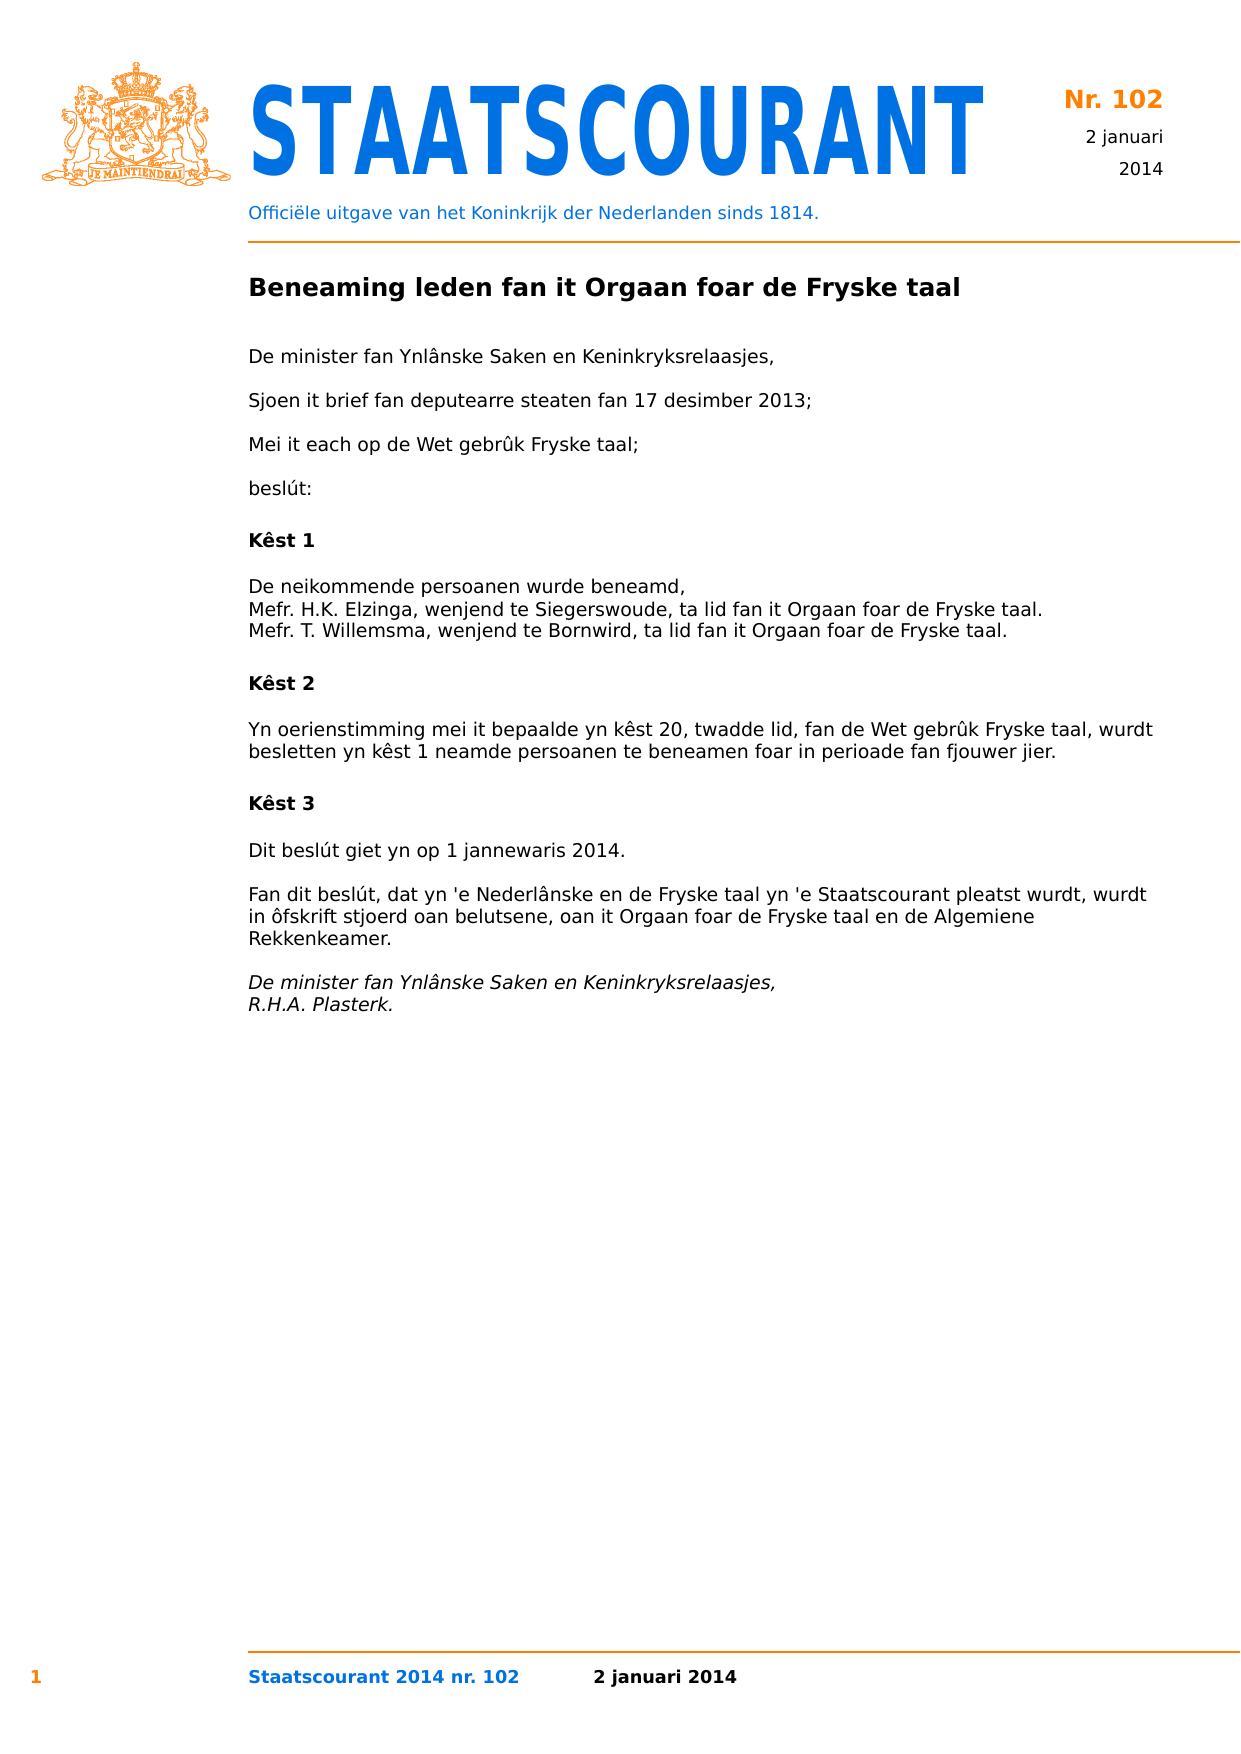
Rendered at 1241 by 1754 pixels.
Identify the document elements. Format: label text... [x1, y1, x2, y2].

text Fan dit beslút, dat yn 'e Nederlânske en de Fryske taal yn 'e Staatscourant pleatst wurdt, wurdt in ôfskrift stjoerd oan belutsene, oan it Orgaan foar de Fryske taal en de Algemiene Rekkenkeamer. [248, 884, 1163, 950]
text Mefr. H.K. Elzinga, wenjend te Siegerswoude, ta lid fan it Orgaan foar de Fryske taal. [248, 598, 1163, 620]
subtitle Kêst 3 [248, 793, 1163, 815]
table_header STAATSCOURANT [248, 62, 998, 203]
text De minister fan Ynlânske Saken en Keninkryksrelaasjes, [248, 346, 1163, 368]
text Sjoen it brief fan deputearre steaten fan 17 desimber 2013; [248, 390, 1163, 412]
table_cell 2 januari [998, 121, 1240, 153]
table_cell 2014 [998, 153, 1240, 203]
table_header [25, 62, 248, 241]
subtitle Kêst 2 [248, 672, 1163, 694]
text Mei it each op de Wet gebrûk Fryske taal; [248, 434, 1163, 456]
text De minister fan Ynlânske Saken en Keninkryksrelaasjes, R.H.A. Plasterk. [248, 972, 1163, 1016]
table_cell Officiële uitgave van het Koninkrijk der Nederlanden sinds 1814. [248, 203, 1240, 241]
text Dit beslút giet yn op 1 jannewaris 2014. [248, 840, 1163, 862]
text Yn oerienstimming mei it bepaalde yn kêst 20, twadde lid, fan de Wet gebrûk Fryske taal, wurdt besletten yn kêst 1 neamde persoanen te beneamen foar in perioade fan fjouwer jier. [248, 719, 1163, 763]
subtitle Beneaming leden fan it Orgaan foar de Fryske taal [248, 273, 1163, 302]
picture [41, 62, 231, 186]
text beslút: [248, 477, 1163, 499]
table_header Nr. 102 [998, 62, 1240, 121]
text Mefr. T. Willemsma, wenjend te Bornwird, ta lid fan it Orgaan foar de Fryske taal. [248, 620, 1163, 642]
text De neikommende persoanen wurde beneamd, [248, 576, 1163, 598]
subtitle Kêst 1 [248, 529, 1163, 551]
